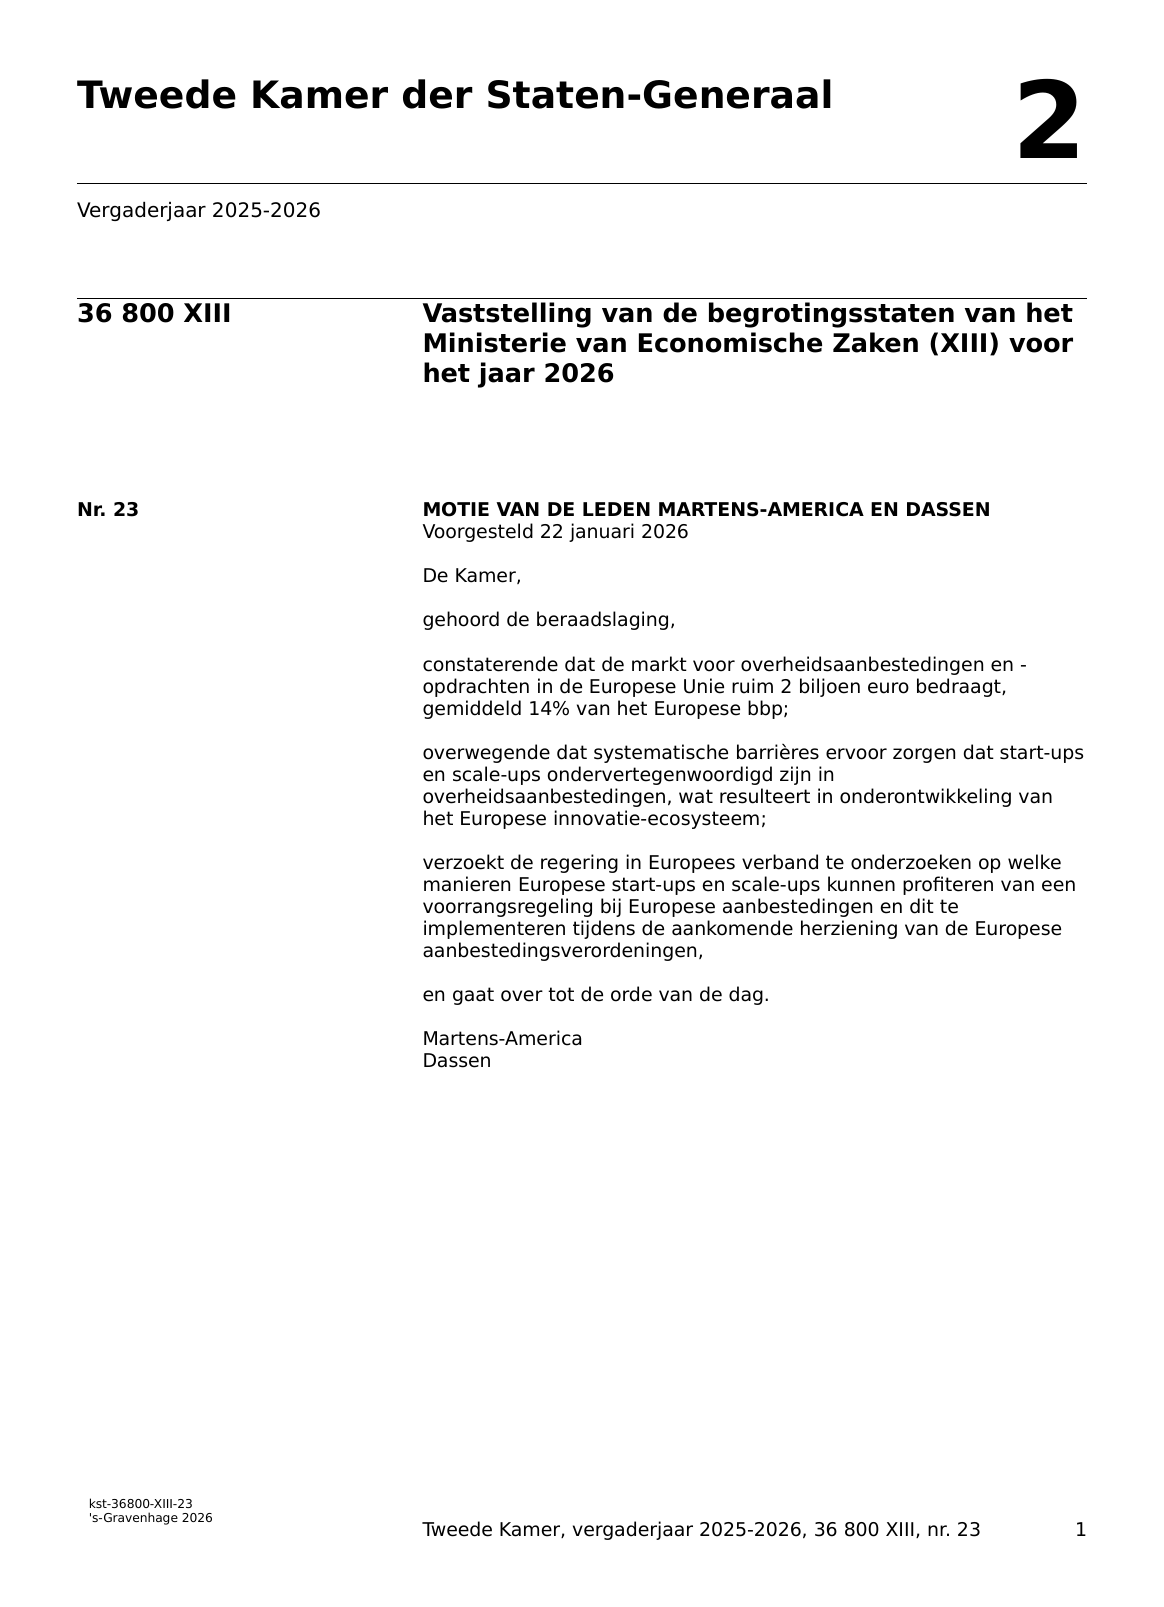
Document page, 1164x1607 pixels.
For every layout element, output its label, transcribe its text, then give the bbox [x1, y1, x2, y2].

text De Kamer, [422, 565, 1087, 587]
text 's-Gravenhage 2026 [88, 1511, 323, 1525]
table_header 2 [886, 59, 1087, 183]
text overwegende dat systematische barrières ervoor zorgen dat start-ups en scale-ups ondervertegenwoordigd zijn in overheidsaanbestedingen, wat resulteert in onderontwikkeling van het Europese innovatie-ecosysteem; [422, 742, 1087, 829]
table_cell Vergaderjaar 2025-2026 [77, 184, 1087, 298]
subtitle 36 800 XIII Vaststelling van de begrotingsstaten van het Ministerie van Economische Zaken (XIII) voor het jaar 2026 [77, 299, 1087, 388]
text Martens-America [422, 1028, 1087, 1050]
text Dassen [422, 1050, 1087, 1072]
text verzoekt de regering in Europees verband te onderzoeken op welke manieren Europese start-ups en scale-ups kunnen profiteren van een voorrangsregeling bij Europese aanbestedingen en dit te implementeren tijdens de aankomende herziening van de Europese aanbestedingsverordeningen, [422, 852, 1087, 962]
text gehoord de beraadslaging, [422, 609, 1087, 631]
subtitle Nr. 23 MOTIE VAN DE LEDEN MARTENS-AMERICA EN DASSEN [77, 499, 1087, 521]
text kst-36800-XIII-23 [88, 1497, 323, 1511]
text constaterende dat de markt voor overheidsaanbestedingen en -opdrachten in de Europese Unie ruim 2 biljoen euro bedraagt, gemiddeld 14% van het Europese bbp; [422, 653, 1087, 719]
table_header Tweede Kamer der Staten-Generaal [77, 59, 886, 183]
text en gaat over tot de orde van de dag. [422, 984, 1087, 1006]
text Voorgesteld 22 januari 2026 [422, 521, 1087, 543]
